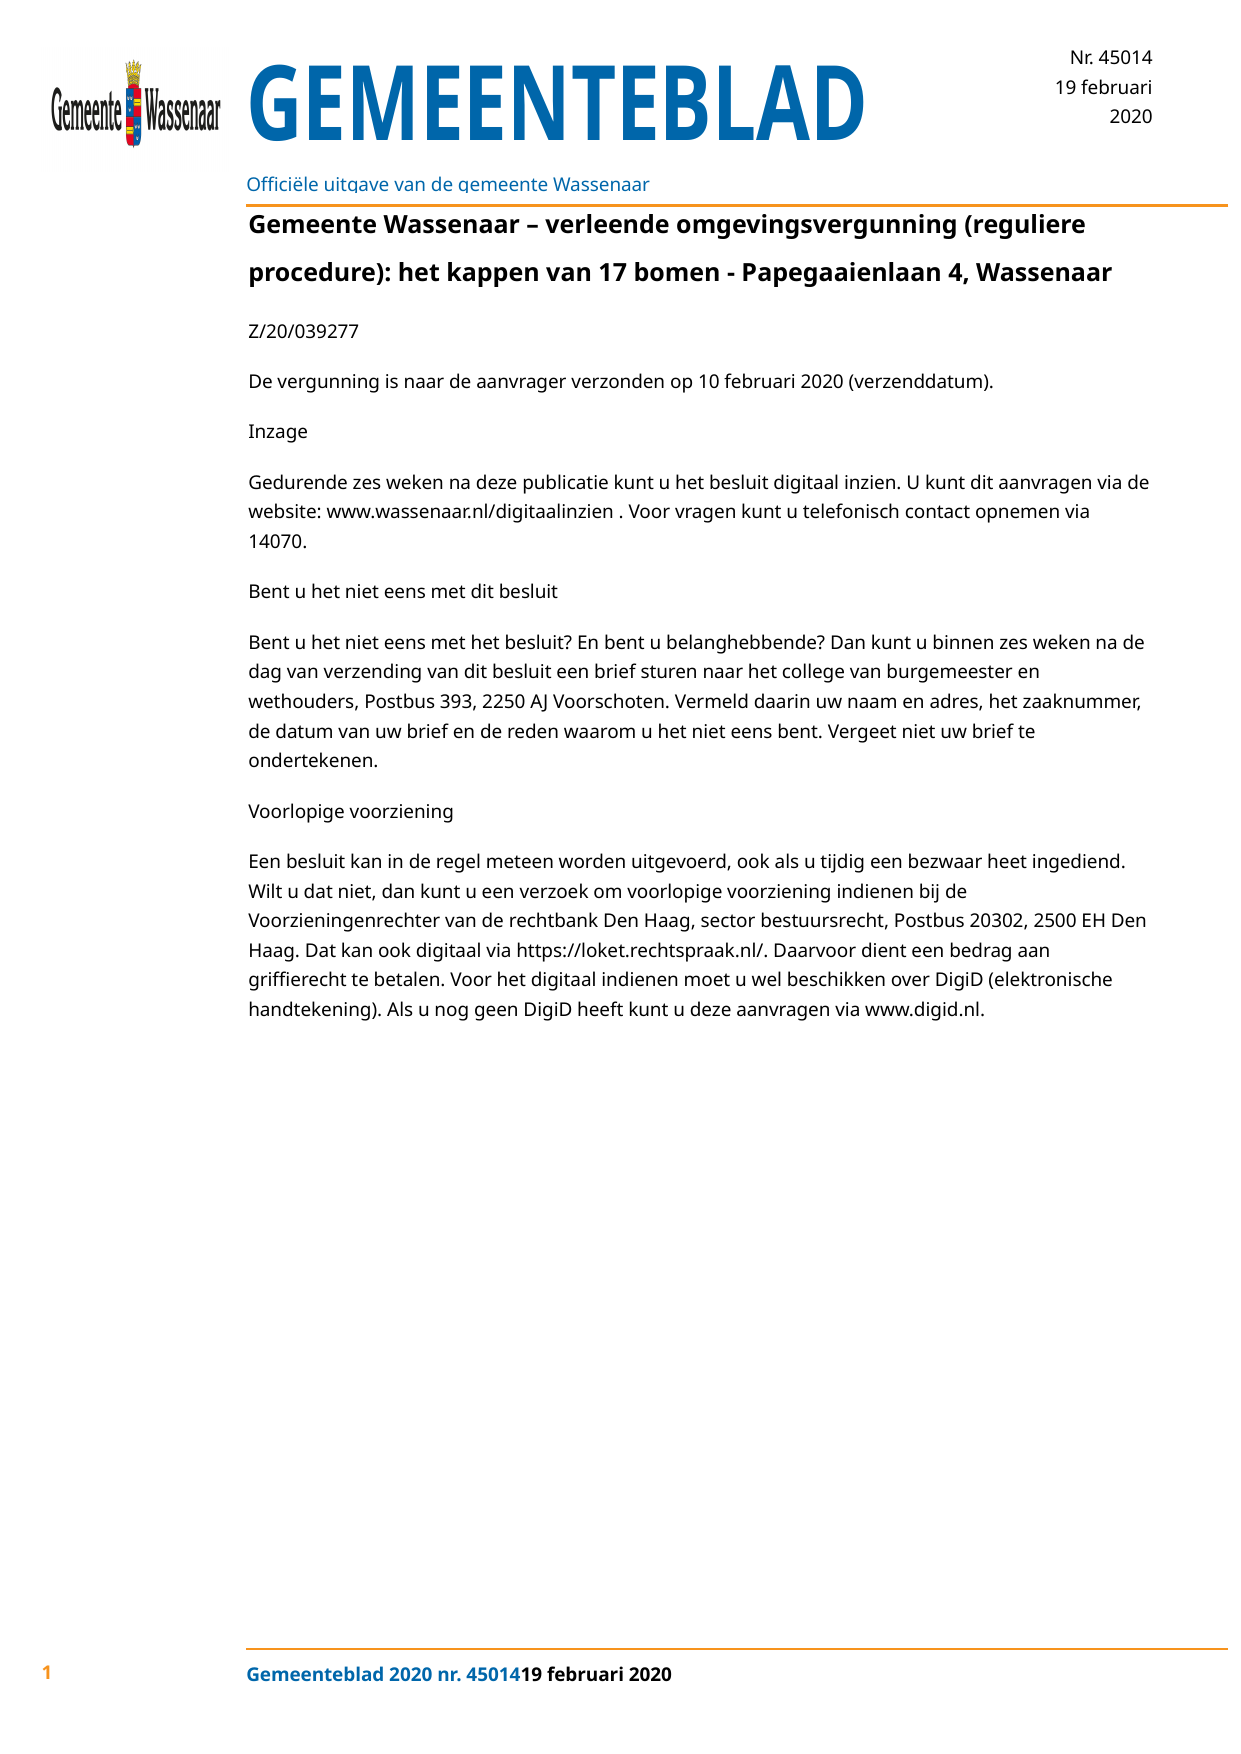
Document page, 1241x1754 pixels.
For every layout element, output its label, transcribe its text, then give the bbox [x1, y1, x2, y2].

text Een besluit kan in de regel meteen worden uitgevoerd, ook als u tijdig een bezwaar heet ingediend. Wilt u dat niet, dan kunt u een verzoek om voorlopige voorziening indienen bij de Voorzieningenrechter van de rechtbank Den Haag, sector bestuursrecht, Postbus 20302, 2500 EH Den Haag. Dat kan ook digitaal via https://loket.rechtspraak.nl/. Daarvoor dient een bedrag aan griffierecht te betalen. Voor het digitaal indienen moet u wel beschikken over DigiD (elektronische handtekening). Als u nog geen DigiD heeft kunt u deze aanvragen via www.digid.nl. [248, 848, 1152, 1022]
text Inzage [248, 419, 1152, 444]
text Z/20/039277 [248, 318, 1152, 344]
text Voorlopige voorziening [248, 798, 1152, 824]
text Gedurende zes weken na deze publicatie kunt u het besluit digitaal inzien. U kunt dit aanvragen via de website: www.wassenaar.nl/digitaalinzien . Voor vragen kunt u telefonisch contact opnemen via 14070. [248, 469, 1152, 554]
text Bent u het niet eens met het besluit? En bent u belanghebbende? Dan kunt u binnen zes weken na de dag van verzending van dit besluit een brief sturen naar het college van burgemeester en wethouders, Postbus 393, 2250 AJ Voorschoten. Vermeld daarin uw naam en adres, het zaaknummer, de datum van uw brief en de reden waarom u het niet eens bent. Vergeet niet uw brief te ondertekenen. [248, 629, 1152, 773]
text Gemeente Wassenaar – verleende omgevingsvergunning (reguliere procedure): het kappen van 17 bomen - Papegaaienlaan 4, Wassenaar [248, 207, 1152, 288]
picture [41, 47, 231, 172]
text De vergunning is naar de aanvrager verzonden op 10 februari 2020 (verzenddatum). [248, 368, 1152, 394]
text Bent u het niet eens met dit besluit [248, 579, 1152, 604]
